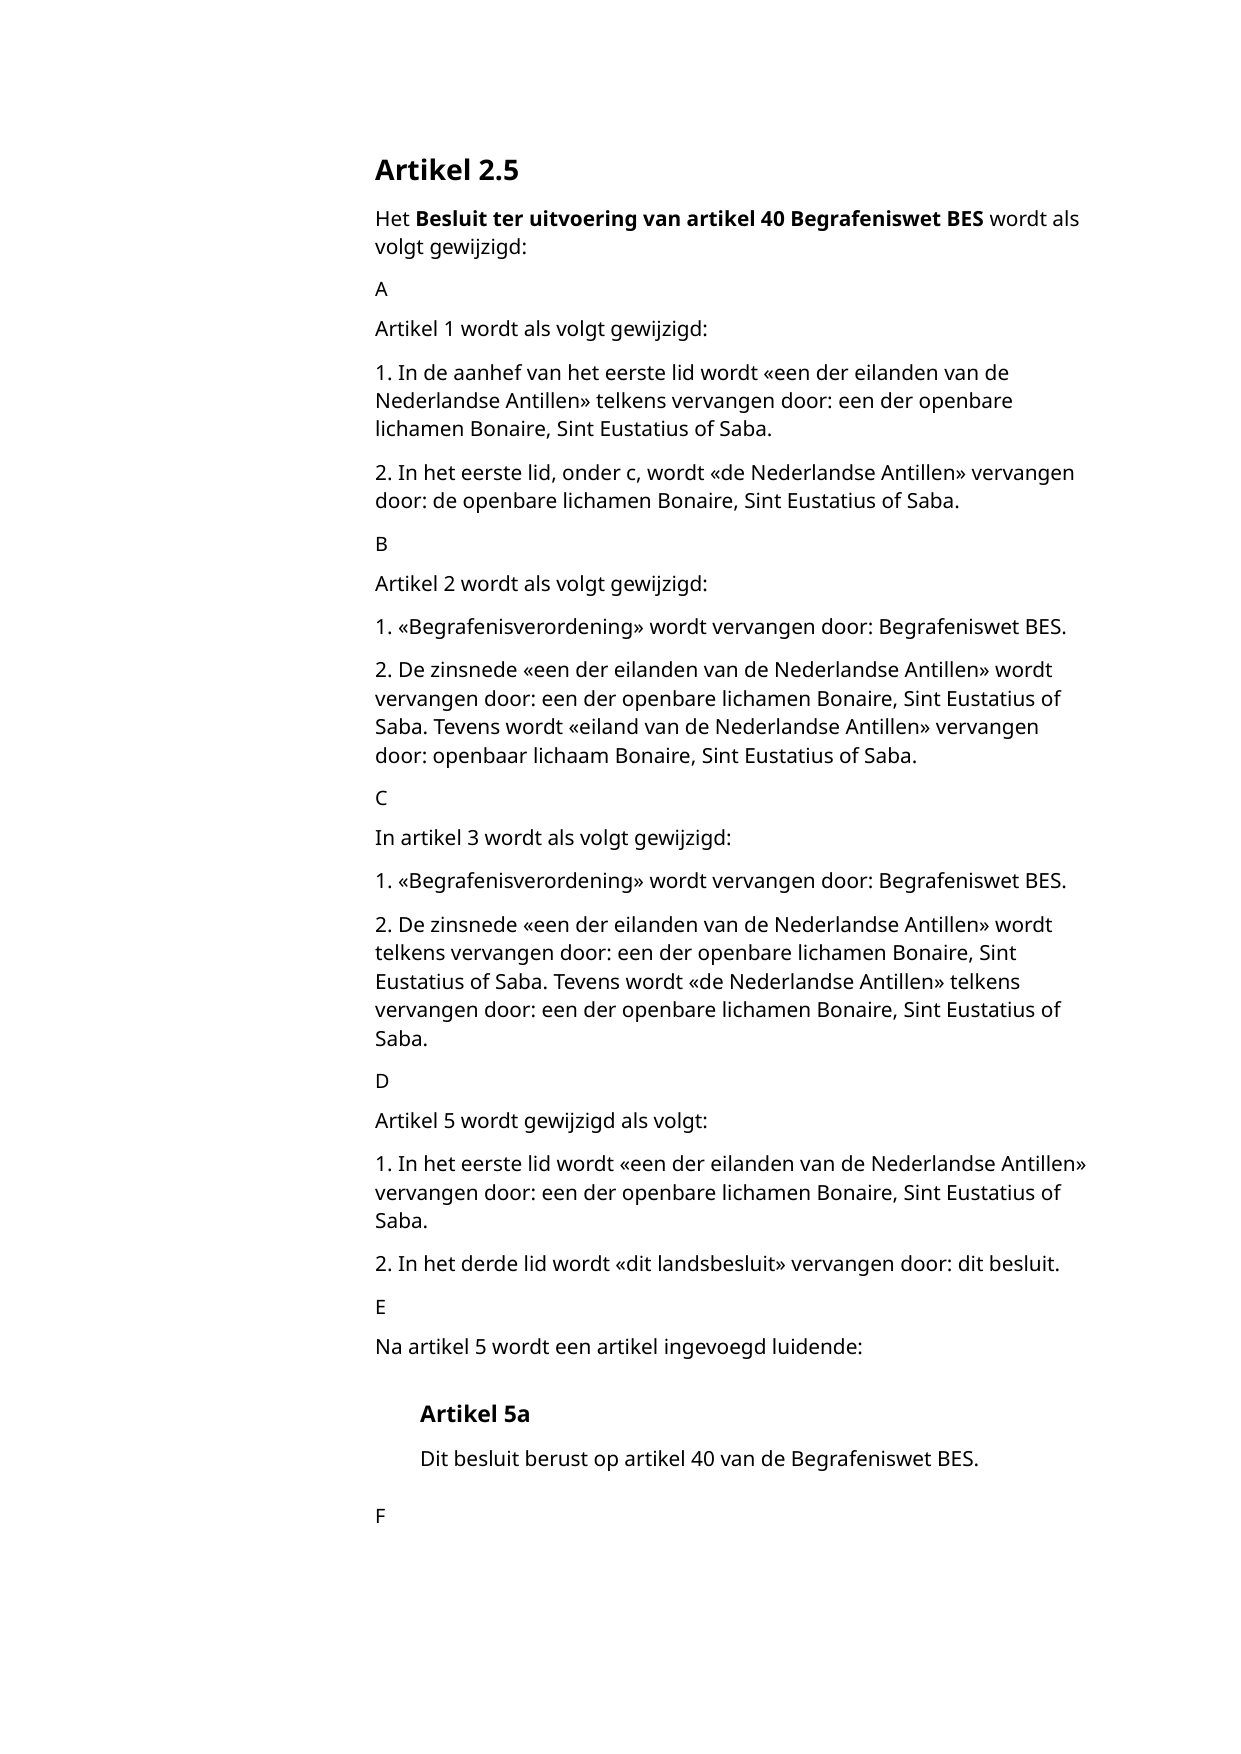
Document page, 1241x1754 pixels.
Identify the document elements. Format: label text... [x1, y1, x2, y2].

text D [375, 1067, 1090, 1094]
text B [375, 530, 1090, 557]
subtitle Artikel 5a [420, 1398, 1090, 1429]
text 2. De zinsnede «een der eilanden van de Nederlandse Antillen» wordt vervangen door: een der openbare lichamen Bonaire, Sint Eustatius of Saba. Tevens wordt «eiland van de Nederlandse Antillen» vervangen door: openbaar lichaam Bonaire, Sint Eustatius of Saba. [375, 656, 1090, 769]
text 2. In het eerste lid, onder c, wordt «de Nederlandse Antillen» vervangen door: de openbare lichamen Bonaire, Sint Eustatius of Saba. [375, 458, 1090, 515]
text F [375, 1502, 1090, 1529]
text 2. De zinsnede «een der eilanden van de Nederlandse Antillen» wordt telkens vervangen door: een der openbare lichamen Bonaire, Sint Eustatius of Saba. Tevens wordt «de Nederlandse Antillen» telkens vervangen door: een der openbare lichamen Bonaire, Sint Eustatius of Saba. [375, 910, 1090, 1052]
text Artikel 1 wordt als volgt gewijzigd: [375, 314, 1090, 343]
text C [375, 784, 1090, 811]
text In artikel 3 wordt als volgt gewijzigd: [375, 823, 1090, 851]
text Artikel 5 wordt gewijzigd als volgt: [375, 1106, 1090, 1134]
text 1. In de aanhef van het eerste lid wordt «een der eilanden van de Nederlandse Antillen» telkens vervangen door: een der openbare lichamen Bonaire, Sint Eustatius of Saba. [375, 358, 1090, 443]
text E [375, 1293, 1090, 1320]
text 1. «Begrafenisverordening» wordt vervangen door: Begrafeniswet BES. [375, 866, 1090, 895]
text A [375, 276, 1090, 302]
text Artikel 2 wordt als volgt gewijzigd: [375, 569, 1090, 597]
text 1. «Begrafenisverordening» wordt vervangen door: Begrafeniswet BES. [375, 612, 1090, 641]
subtitle Artikel 2.5 [375, 150, 1090, 189]
text Na artikel 5 wordt een artikel ingevoegd luidende: [375, 1332, 1090, 1360]
text 2. In het derde lid wordt «dit landsbesluit» vervangen door: dit besluit. [375, 1249, 1090, 1278]
text Het Besluit ter uitvoering van artikel 40 Begrafeniswet BES wordt als volgt gewijzigd: [375, 204, 1090, 261]
text 1. In het eerste lid wordt «een der eilanden van de Nederlandse Antillen» vervangen door: een der openbare lichamen Bonaire, Sint Eustatius of Saba. [375, 1149, 1090, 1234]
text Dit besluit berust op artikel 40 van de Begrafeniswet BES. [420, 1444, 1090, 1472]
